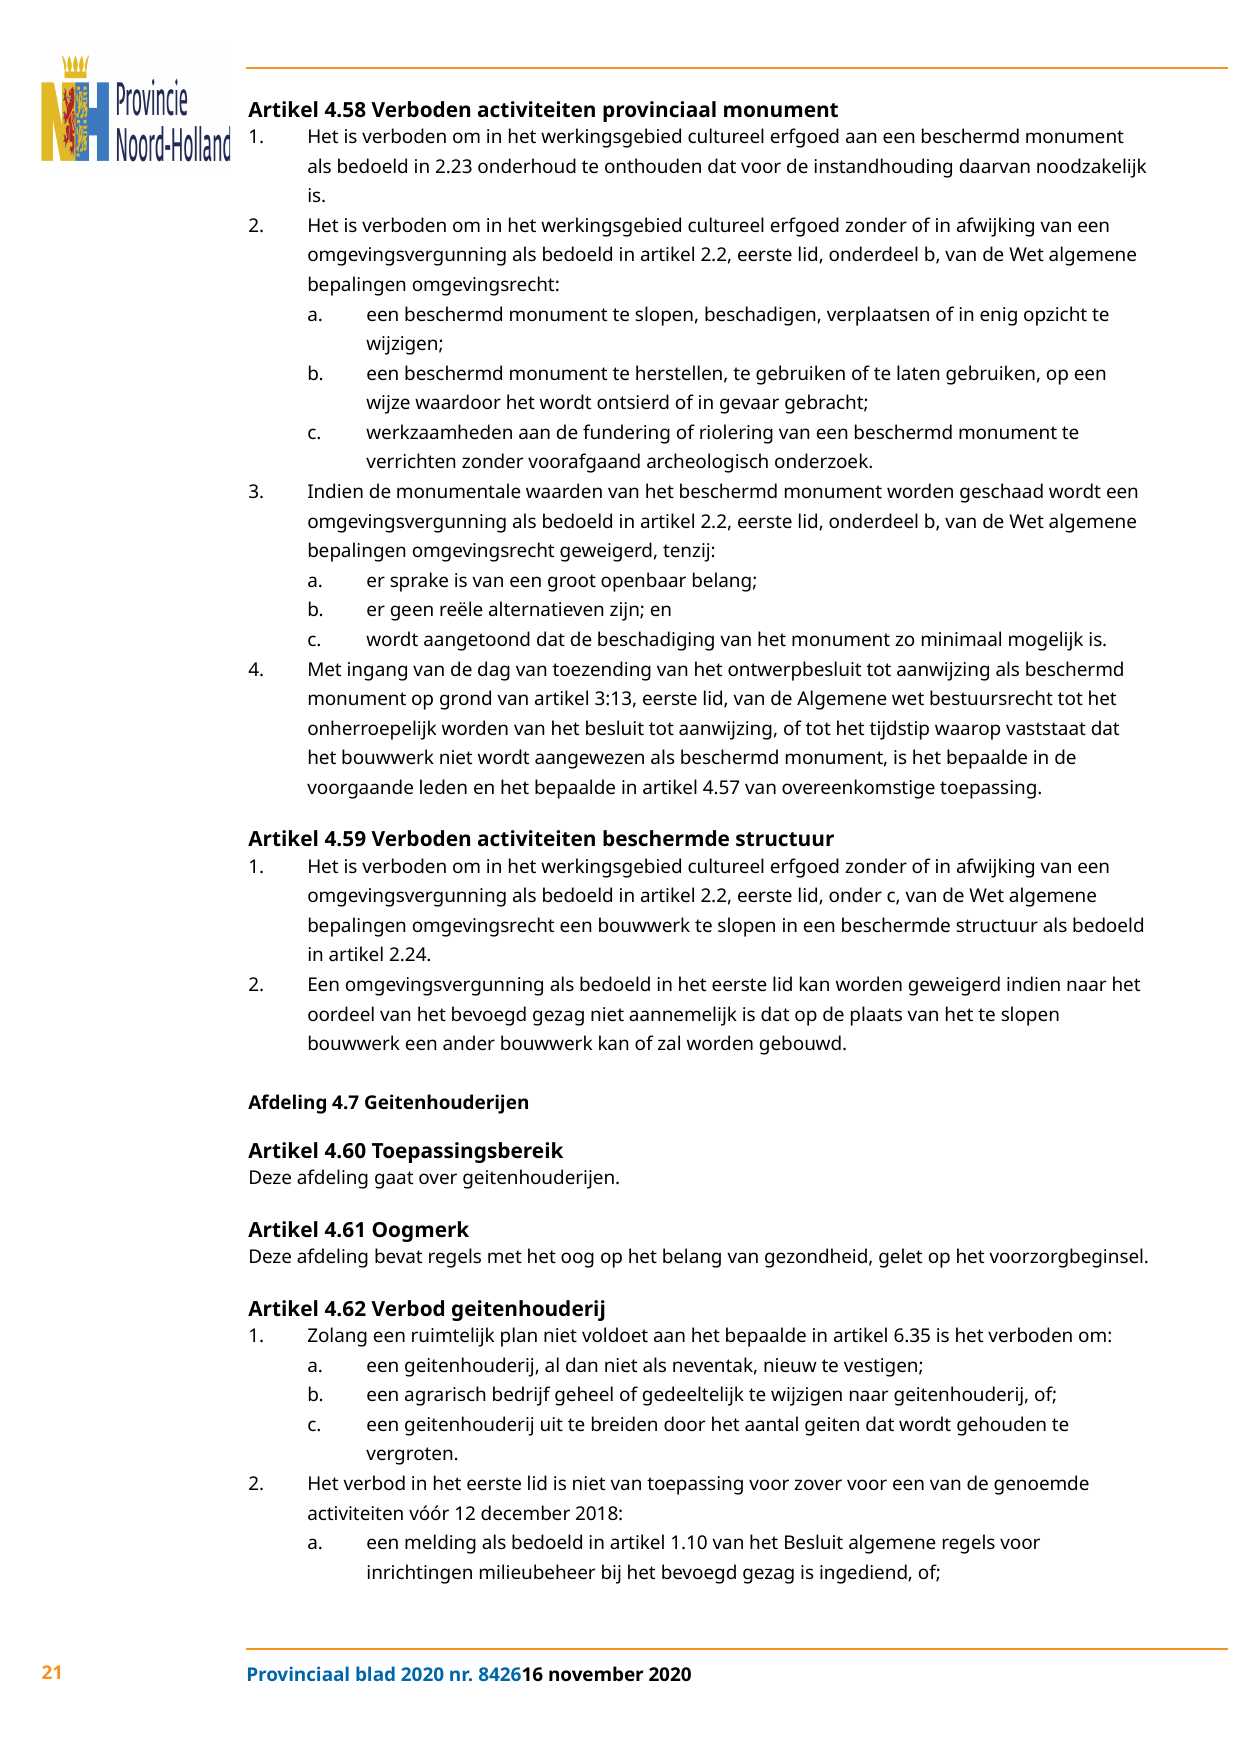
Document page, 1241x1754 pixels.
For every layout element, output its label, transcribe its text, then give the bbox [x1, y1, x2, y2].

list Indien de monumentale waarden van het beschermd monument worden geschaad wordt een omgevingsvergunning als bedoeld in artikel 2.2, eerste lid, onderdeel b, van de Wet algemene bepalingen omgevingsrecht geweigerd, tenzij: [248, 478, 1152, 563]
list een geitenhouderij, al dan niet als neventak, nieuw te vestigen; [307, 1352, 1152, 1378]
list Het is verboden om in het werkingsgebied cultureel erfgoed aan een beschermd monument als bedoeld in 2.23 onderhoud te onthouden dat voor de instandhouding daarvan noodzakelijk is. [248, 123, 1152, 208]
text Artikel 4.59 Verboden activiteiten beschermde structuur [248, 824, 1152, 853]
list Een omgevingsvergunning als bedoeld in het eerste lid kan worden geweigerd indien naar het oordeel van het bevoegd gezag niet aannemelijk is dat op de plaats van het te slopen bouwwerk een ander bouwwerk kan of zal worden gebouwd. [248, 971, 1152, 1056]
text Afdeling 4.7 Geitenhouderijen [248, 1089, 1152, 1115]
list een geitenhouderij uit te breiden door het aantal geiten dat wordt gehouden te vergroten. [307, 1411, 1152, 1466]
list wordt aangetoond dat de beschadiging van het monument zo minimaal mogelijk is. [307, 626, 1152, 652]
list Met ingang van de dag van toezending van het ontwerpbesluit tot aanwijzing als beschermd monument op grond van artikel 3:13, eerste lid, van de Algemene wet bestuursrecht tot het onherroepelijk worden van het besluit tot aanwijzing, of tot het tijdstip waarop vaststaat dat het bouwwerk niet wordt aangewezen als beschermd monument, is het bepaalde in de voorgaande leden en het bepaalde in artikel 4.57 van overeenkomstige toepassing. [248, 656, 1152, 800]
text Deze afdeling gaat over geitenhouderijen. [248, 1164, 1152, 1190]
list werkzaamheden aan de fundering of riolering van een beschermd monument te verrichten zonder voorafgaand archeologisch onderzoek. [307, 419, 1152, 474]
text Artikel 4.61 Oogmerk [248, 1215, 1152, 1243]
picture [41, 47, 231, 172]
list een beschermd monument te slopen, beschadigen, verplaatsen of in enig opzicht te wijzigen; [307, 301, 1152, 356]
list Het verbod in het eerste lid is niet van toepassing voor zover voor een van de genoemde activiteiten vóór 12 december 2018: [248, 1470, 1152, 1526]
text Artikel 4.62 Verbod geitenhouderij [248, 1294, 1152, 1322]
list Zolang een ruimtelijk plan niet voldoet aan het bepaalde in artikel 6.35 is het verboden om: [248, 1322, 1152, 1348]
text Artikel 4.60 Toepassingsbereik [248, 1136, 1152, 1164]
list er sprake is van een groot openbaar belang; [307, 567, 1152, 593]
list Het is verboden om in het werkingsgebied cultureel erfgoed zonder of in afwijking van een omgevingsvergunning als bedoeld in artikel 2.2, eerste lid, onder c, van de Wet algemene bepalingen omgevingsrecht een bouwwerk te slopen in een beschermde structuur als bedoeld in artikel 2.24. [248, 853, 1152, 967]
text Deze afdeling bevat regels met het oog op het belang van gezondheid, gelet op het voorzorgbeginsel. [248, 1243, 1152, 1269]
list er geen reële alternatieven zijn; en [307, 597, 1152, 622]
list Het is verboden om in het werkingsgebied cultureel erfgoed zonder of in afwijking van een omgevingsvergunning als bedoeld in artikel 2.2, eerste lid, onderdeel b, van de Wet algemene bepalingen omgevingsrecht: [248, 212, 1152, 297]
text Artikel 4.58 Verboden activiteiten provinciaal monument [248, 95, 1152, 123]
list een beschermd monument te herstellen, te gebruiken of te laten gebruiken, op een wijze waardoor het wordt ontsierd of in gevaar gebracht; [307, 360, 1152, 415]
list een agrarisch bedrijf geheel of gedeeltelijk te wijzigen naar geitenhouderij, of; [307, 1381, 1152, 1407]
list een melding als bedoeld in artikel 1.10 van het Besluit algemene regels voor inrichtingen milieubeheer bij het bevoegd gezag is ingediend, of; [307, 1529, 1152, 1585]
